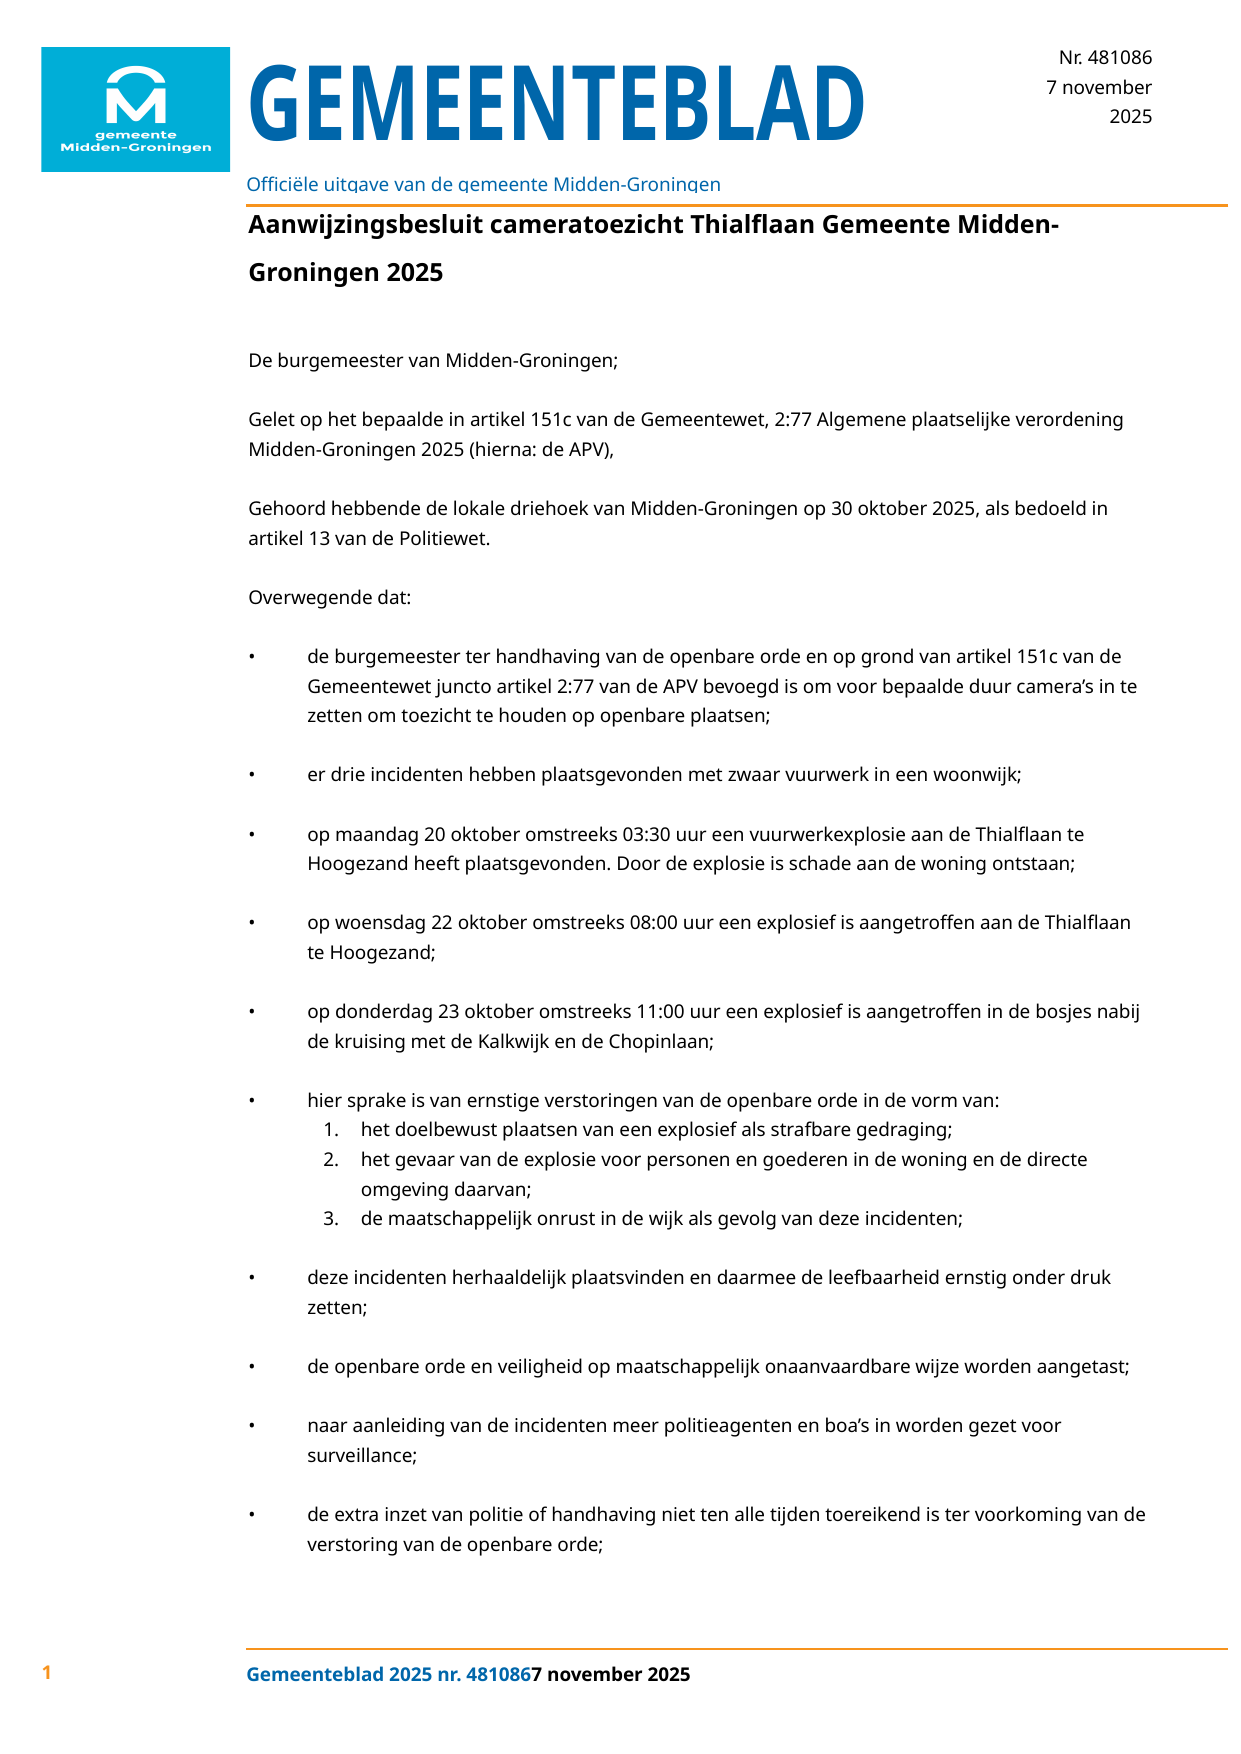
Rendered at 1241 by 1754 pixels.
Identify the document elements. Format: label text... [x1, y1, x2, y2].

picture [107, 89, 165, 122]
text Gehoord hebbende de lokale driehoek van Midden-Groningen op 30 oktober 2025, als bedoeld in artikel 13 van de Politiewet. [248, 495, 1152, 551]
list het doelbewust plaatsen van een explosief als strafbare gedraging; [323, 1117, 1152, 1142]
picture [184, 146, 190, 153]
list naar aanleiding van de incidenten meer politieagenten en boa’s in worden gezet voor surveillance; [248, 1412, 1152, 1468]
picture [108, 66, 164, 82]
list het gevaar van de explosie voor personen en goederen in de woning en de directe omgeving daarvan; [323, 1146, 1152, 1202]
list op woensdag 22 oktober omstreeks 08:00 uur een explosief is aangetroffen aan de Thialflaan te Hoogezand; [248, 909, 1152, 965]
list de maatschappelijk onrust in de wijk als gevolg van deze incidenten; [323, 1205, 1152, 1231]
text De burgemeester van Midden-Groningen; [248, 347, 1152, 373]
list hier sprake is van ernstige verstoringen van de openbare orde in de vorm van: [248, 1087, 1152, 1113]
text Gelet op het bepaalde in artikel 151c van de Gemeentewet, 2:77 Algemene plaatselijke verordening Midden-Groningen 2025 (hierna: de APV), [248, 407, 1152, 462]
text Aanwijzingsbesluit cameratoezicht Thialflaan Gemeente Midden-Groningen 2025 [248, 207, 1152, 288]
text Overwegende dat: [248, 584, 1152, 610]
list op donderdag 23 oktober omstreeks 11:00 uur een explosief is aangetroffen in de bosjes nabij de kruising met de Kalkwijk en de Chopinlaan; [248, 998, 1152, 1054]
list de openbare orde en veiligheid op maatschappelijk onaanvaardbare wijze worden aangetast; [248, 1353, 1152, 1379]
list deze incidenten herhaaldelijk plaatsvinden en daarmee de leefbaarheid ernstig onder druk zetten; [248, 1264, 1152, 1320]
list er drie incidenten hebben plaatsgevonden met zwaar vuurwerk in een woonwijk; [248, 762, 1152, 787]
list op maandag 20 oktober omstreeks 03:30 uur een vuurwerkexplosie aan de Thialflaan te Hoogezand heeft plaatsgevonden. Door de explosie is schade aan de woning ontstaan; [248, 821, 1152, 876]
list de extra inzet van politie of handhaving niet ten alle tijden toereikend is ter voorkoming van de verstoring van de openbare orde; [248, 1501, 1152, 1557]
list de burgemeester ter handhaving van de openbare orde en op grond van artikel 151c van de Gemeentewet juncto artikel 2:77 van de APV bevoegd is om voor bepaalde duur camera’s in te zetten om toezicht te houden op openbare plaatsen; [248, 643, 1152, 728]
